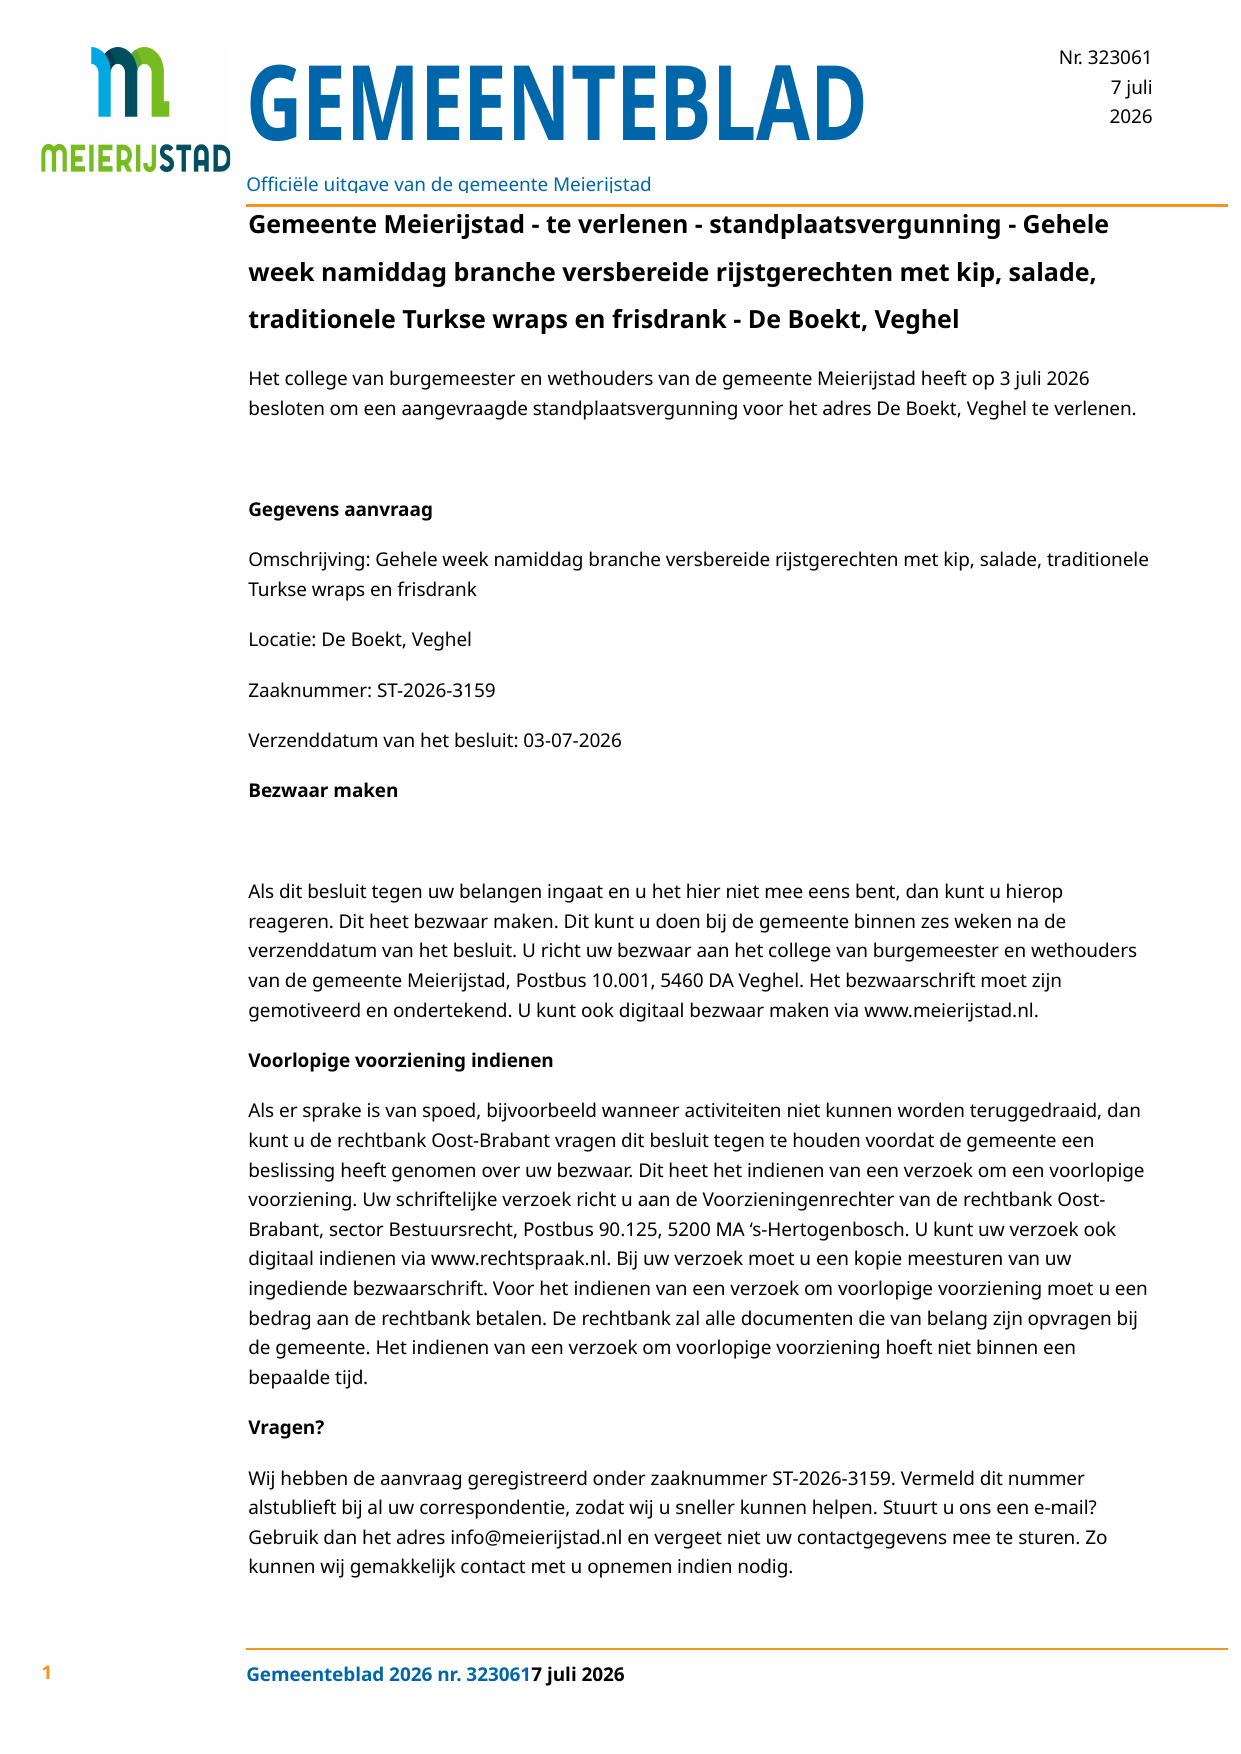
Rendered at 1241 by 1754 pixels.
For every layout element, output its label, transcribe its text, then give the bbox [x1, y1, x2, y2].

picture [41, 47, 231, 172]
text Voorlopige voorziening indienen [248, 1047, 1152, 1073]
text Omschrijving: Gehele week namiddag branche versbereide rijstgerechten met kip, salade, traditionele Turkse wraps en frisdrank [248, 546, 1152, 602]
text Gemeente Meierijstad - te verlenen - standplaatsvergunning - Gehele week namiddag branche versbereide rijstgerechten met kip, salade, traditionele Turkse wraps en frisdrank - De Boekt, Veghel [248, 207, 1152, 336]
text Wij hebben de aanvraag geregistreerd onder zaaknummer ST-2026-3159. Vermeld dit nummer alstublieft bij al uw correspondentie, zodat wij u sneller kunnen helpen. Stuurt u ons een e-mail? Gebruik dan het adres info@meierijstad.nl en vergeet niet uw contactgegevens mee te sturen. Zo kunnen wij gemakkelijk contact met u opnemen indien nodig. [248, 1465, 1152, 1579]
text Vragen? [248, 1414, 1152, 1440]
text Het college van burgemeester en wethouders van de gemeente Meierijstad heeft op 3 juli 2026 besloten om een aangevraagde standplaatsvergunning voor het adres De Boekt, Veghel te verlenen. [248, 366, 1152, 421]
text Bezwaar maken [248, 778, 1152, 803]
text Zaaknummer: ST-2026-3159 [248, 677, 1152, 702]
text Als er sprake is van spoed, bijvoorbeeld wanneer activiteiten niet kunnen worden teruggedraaid, dan kunt u de rechtbank Oost-Brabant vragen dit besluit tegen te houden voordat de gemeente een beslissing heeft genomen over uw bezwaar. Dit heet het indienen van een verzoek om een voorlopige voorziening. Uw schriftelijke verzoek richt u aan de Voorzieningenrechter van de rechtbank Oost-Brabant, sector Bestuursrecht, Postbus 90.125, 5200 MA ‘s-Hertogenbosch. U kunt uw verzoek ook digitaal indienen via www.rechtspraak.nl. Bij uw verzoek moet u een kopie meesturen van uw ingediende bezwaarschrift. Voor het indienen van een verzoek om voorlopige voorziening moet u een bedrag aan de rechtbank betalen. De rechtbank zal alle documenten die van belang zijn opvragen bij de gemeente. Het indienen van een verzoek om voorlopige voorziening hoeft niet binnen een bepaalde tijd. [248, 1098, 1152, 1389]
text Verzenddatum van het besluit: 03-07-2026 [248, 727, 1152, 753]
text Gegevens aanvraag [248, 496, 1152, 522]
text Als dit besluit tegen uw belangen ingaat en u het hier niet mee eens bent, dan kunt u hierop reageren. Dit heet bezwaar maken. Dit kunt u doen bij de gemeente binnen zes weken na de verzenddatum van het besluit. U richt uw bezwaar aan het college van burgemeester en wethouders van de gemeente Meierijstad, Postbus 10.001, 5460 DA Veghel. Het bezwaarschrift moet zijn gemotiveerd en ondertekend. U kunt ook digitaal bezwaar maken via www.meierijstad.nl. [248, 878, 1152, 1022]
text Locatie: De Boekt, Veghel [248, 626, 1152, 652]
